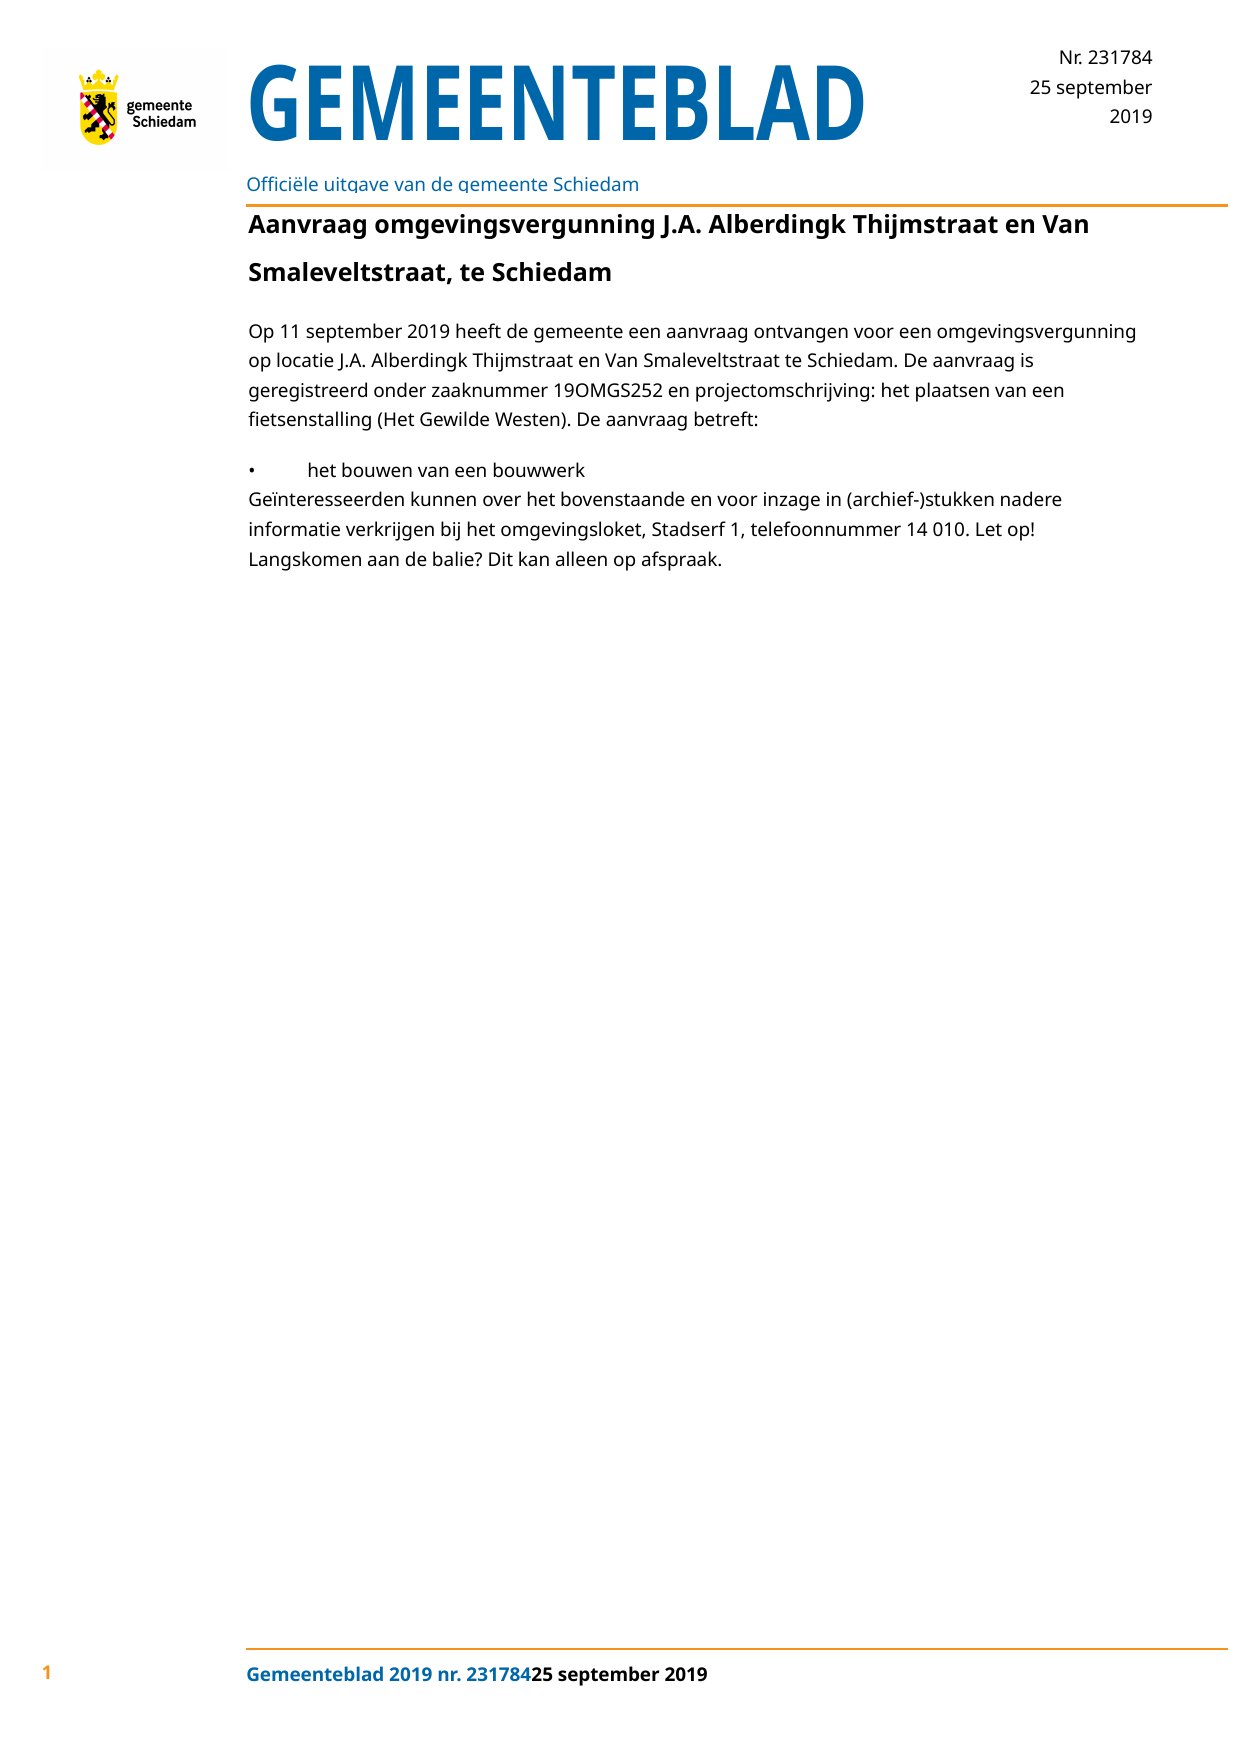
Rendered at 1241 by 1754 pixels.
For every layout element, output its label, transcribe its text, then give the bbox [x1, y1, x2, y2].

text Op 11 september 2019 heeft de gemeente een aanvraag ontvangen voor een omgevingsvergunning op locatie J.A. Alberdingk Thijmstraat en Van Smaleveltstraat te Schiedam. De aanvraag is geregistreerd onder zaaknummer 19OMGS252 en projectomschrijving: het plaatsen van een fietsenstalling (Het Gewilde Westen). De aanvraag betreft: [248, 318, 1152, 432]
list het bouwen van een bouwwerk [248, 457, 1152, 483]
picture [41, 47, 231, 172]
text Aanvraag omgevingsvergunning J.A. Alberdingk Thijmstraat en Van Smaleveltstraat, te Schiedam [248, 207, 1152, 288]
text Geïnteresseerden kunnen over het bovenstaande en voor inzage in (archief-)stukken nadere informatie verkrijgen bij het omgevingsloket, Stadserf 1, telefoonnummer 14 010. Let op! Langskomen aan de balie? Dit kan alleen op afspraak. [248, 487, 1152, 572]
